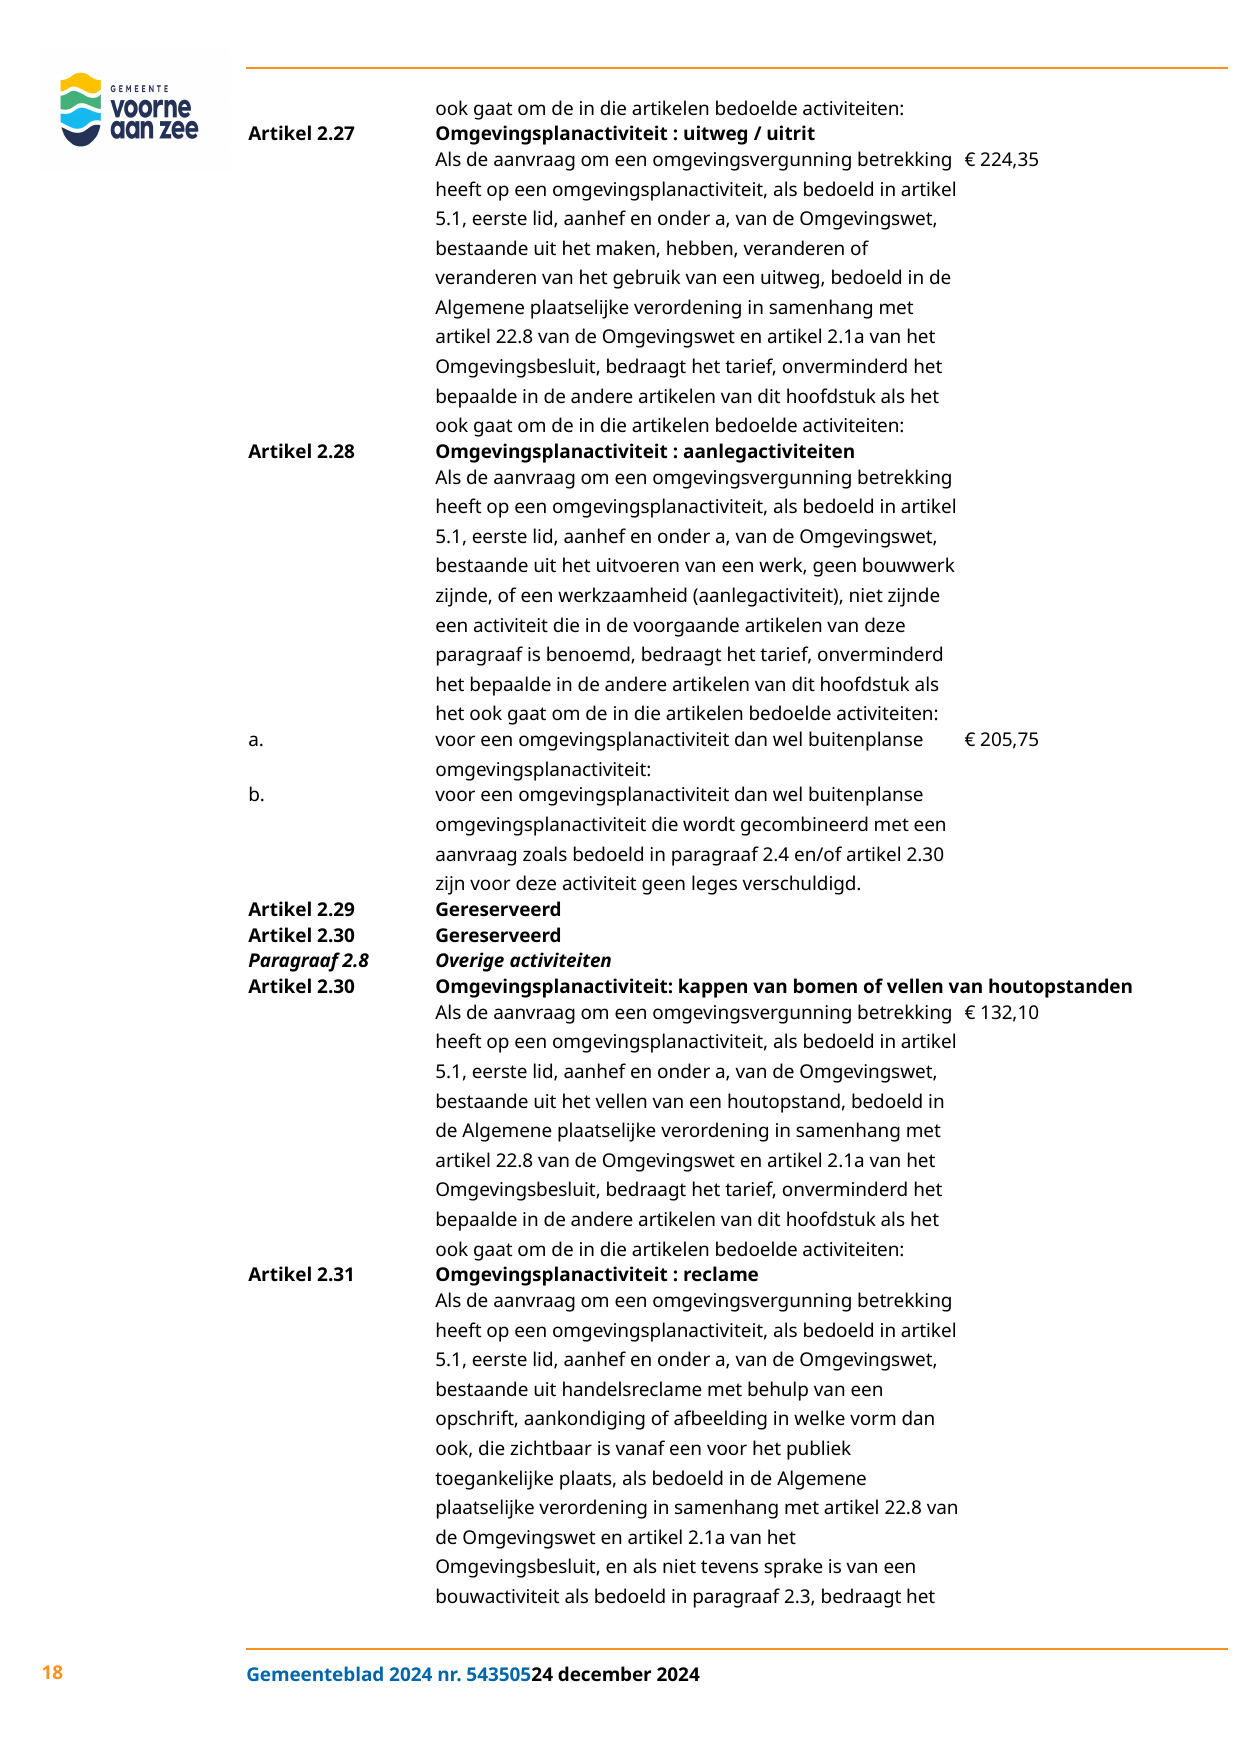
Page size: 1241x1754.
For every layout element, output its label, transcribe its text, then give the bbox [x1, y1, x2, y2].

table_cell voor een omgevingsplanactiviteit dan wel buitenplanse omgevingsplanactiviteit die wordt gecombineerd met een aanvraag zoals bedoeld in paragraaf 2.4 en/of artikel 2.30 zijn voor deze activiteit geen leges verschuldigd. [435, 782, 964, 896]
table_cell Gereserveerd [435, 922, 1152, 948]
table_cell Als de aanvraag om een omgevingsvergunning betrekking heeft op een omgevingsplanactiviteit, als bedoeld in artikel 5.1, eerste lid, aanhef en onder a, van de Omgevingswet, bestaande uit handelsreclame met behulp van een opschrift, aankondiging of afbeelding in welke vorm dan ook, die zichtbaar is vanaf een voor het publiek toegankelijke plaats, als bedoeld in de Algemene plaatselijke verordening in samenhang met artikel 22.8 van de Omgevingswet en artikel 2.1a van het Omgevingsbesluit, en als niet tevens sprake is van een bouwactiviteit als bedoeld in paragraaf 2.3, bedraagt het [435, 1287, 964, 1609]
table_cell Paragraaf 2.8 [248, 948, 435, 973]
table_cell Overige activiteiten [435, 948, 1152, 973]
table_cell Artikel 2.28 [248, 438, 435, 464]
table_cell [248, 146, 435, 438]
table_cell b. [248, 782, 435, 896]
table_cell [964, 464, 1152, 726]
table_cell Omgevingsplanactiviteit : reclame [435, 1261, 1152, 1287]
table_cell [248, 1287, 435, 1609]
table_cell [248, 464, 435, 726]
table_cell Artikel 2.27 [248, 121, 435, 146]
table_cell a. [248, 726, 435, 782]
table_cell [964, 782, 1152, 896]
table_cell Als de aanvraag om een omgevingsvergunning betrekking heeft op een omgevingsplanactiviteit, als bedoeld in artikel 5.1, eerste lid, aanhef en onder a, van de Omgevingswet, bestaande uit het uitvoeren van een werk, geen bouwwerk zijnde, of een werkzaamheid (aanlegactiviteit), niet zijnde een activiteit die in de voorgaande artikelen van deze paragraaf is benoemd, bedraagt het tarief, onverminderd het bepaalde in de andere artikelen van dit hoofdstuk als het ook gaat om de in die artikelen bedoelde activiteiten: [435, 464, 964, 726]
table_cell [248, 95, 435, 121]
table_cell Artikel 2.30 [248, 922, 435, 948]
table_cell [964, 95, 1152, 121]
table_cell Artikel 2.29 [248, 896, 435, 922]
table_cell € 224,35 [964, 146, 1152, 438]
table_cell Omgevingsplanactiviteit : uitweg / uitrit [435, 121, 1152, 146]
table_cell Als de aanvraag om een omgevingsvergunning betrekking heeft op een omgevingsplanactiviteit, als bedoeld in artikel 5.1, eerste lid, aanhef en onder a, van de Omgevingswet, bestaande uit het vellen van een houtopstand, bedoeld in de Algemene plaatselijke verordening in samenhang met artikel 22.8 van de Omgevingswet en artikel 2.1a van het Omgevingsbesluit, bedraagt het tarief, onverminderd het bepaalde in de andere artikelen van dit hoofdstuk als het ook gaat om de in die artikelen bedoelde activiteiten: [435, 999, 964, 1261]
table_cell voor een omgevingsplanactiviteit dan wel buitenplanse omgevingsplanactiviteit: [435, 726, 964, 782]
table_cell Gereserveerd [435, 896, 1152, 922]
table_cell [964, 1287, 1152, 1609]
picture [41, 47, 231, 172]
table_cell € 205,75 [964, 726, 1152, 782]
table_cell [248, 999, 435, 1261]
table_cell € 132,10 [964, 999, 1152, 1261]
table_cell Artikel 2.31 [248, 1261, 435, 1287]
table_cell Als de aanvraag om een omgevingsvergunning betrekking heeft op een omgevingsplanactiviteit, als bedoeld in artikel 5.1, eerste lid, aanhef en onder a, van de Omgevingswet, bestaande uit het maken, hebben, veranderen of veranderen van het gebruik van een uitweg, bedoeld in de Algemene plaatselijke verordening in samenhang met artikel 22.8 van de Omgevingswet en artikel 2.1a van het Omgevingsbesluit, bedraagt het tarief, onverminderd het bepaalde in de andere artikelen van dit hoofdstuk als het ook gaat om de in die artikelen bedoelde activiteiten: [435, 146, 964, 438]
table_cell Omgevingsplanactiviteit : aanlegactiviteiten [435, 438, 1152, 464]
table_cell Artikel 2.30 [248, 973, 435, 999]
table_cell ook gaat om de in die artikelen bedoelde activiteiten: [435, 95, 964, 121]
table_cell Omgevingsplanactiviteit: kappen van bomen of vellen van houtopstanden [435, 973, 1152, 999]
